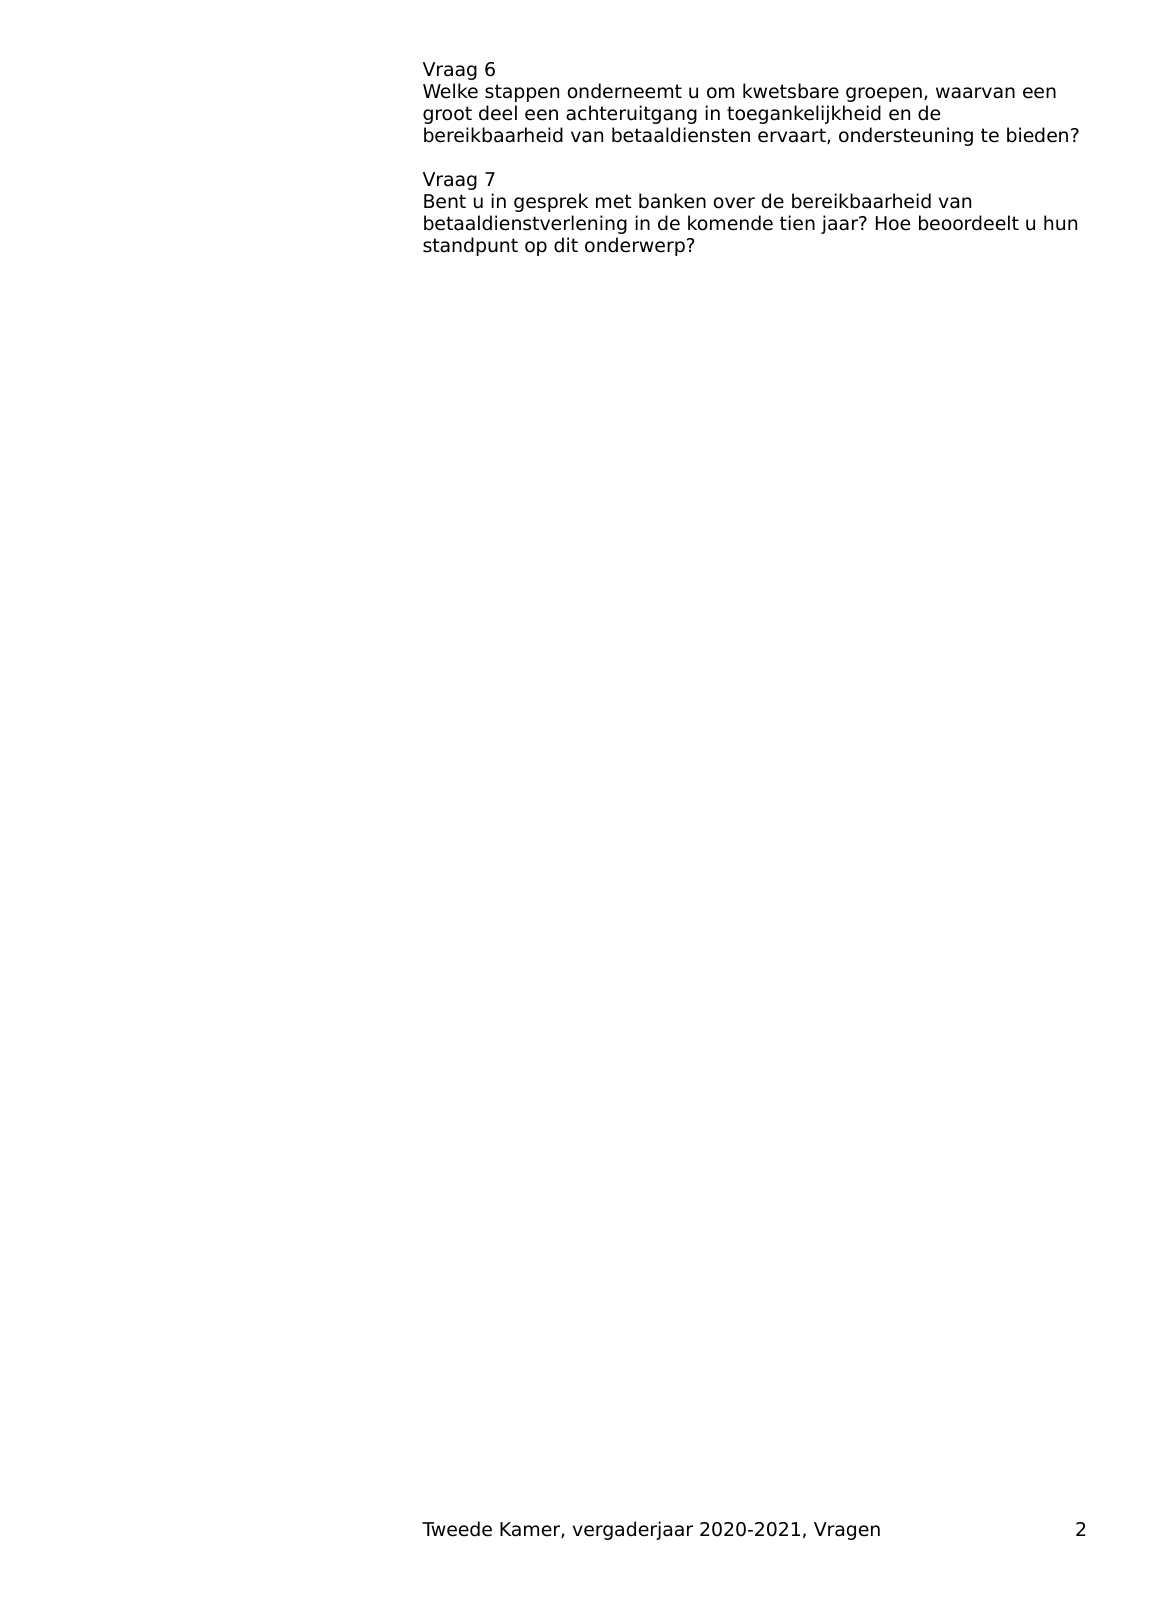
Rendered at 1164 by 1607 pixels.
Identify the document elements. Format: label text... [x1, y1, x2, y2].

text Welke stappen onderneemt u om kwetsbare groepen, waarvan een groot deel een achteruitgang in toegankelijkheid en de bereikbaarheid van betaaldiensten ervaart, ondersteuning te bieden? [422, 81, 1087, 147]
text Vraag 6 [422, 59, 1087, 81]
text Vraag 7 [422, 169, 1087, 191]
text Bent u in gesprek met banken over de bereikbaarheid van betaaldienstverlening in de komende tien jaar? Hoe beoordeelt u hun standpunt op dit onderwerp? [422, 191, 1087, 257]
